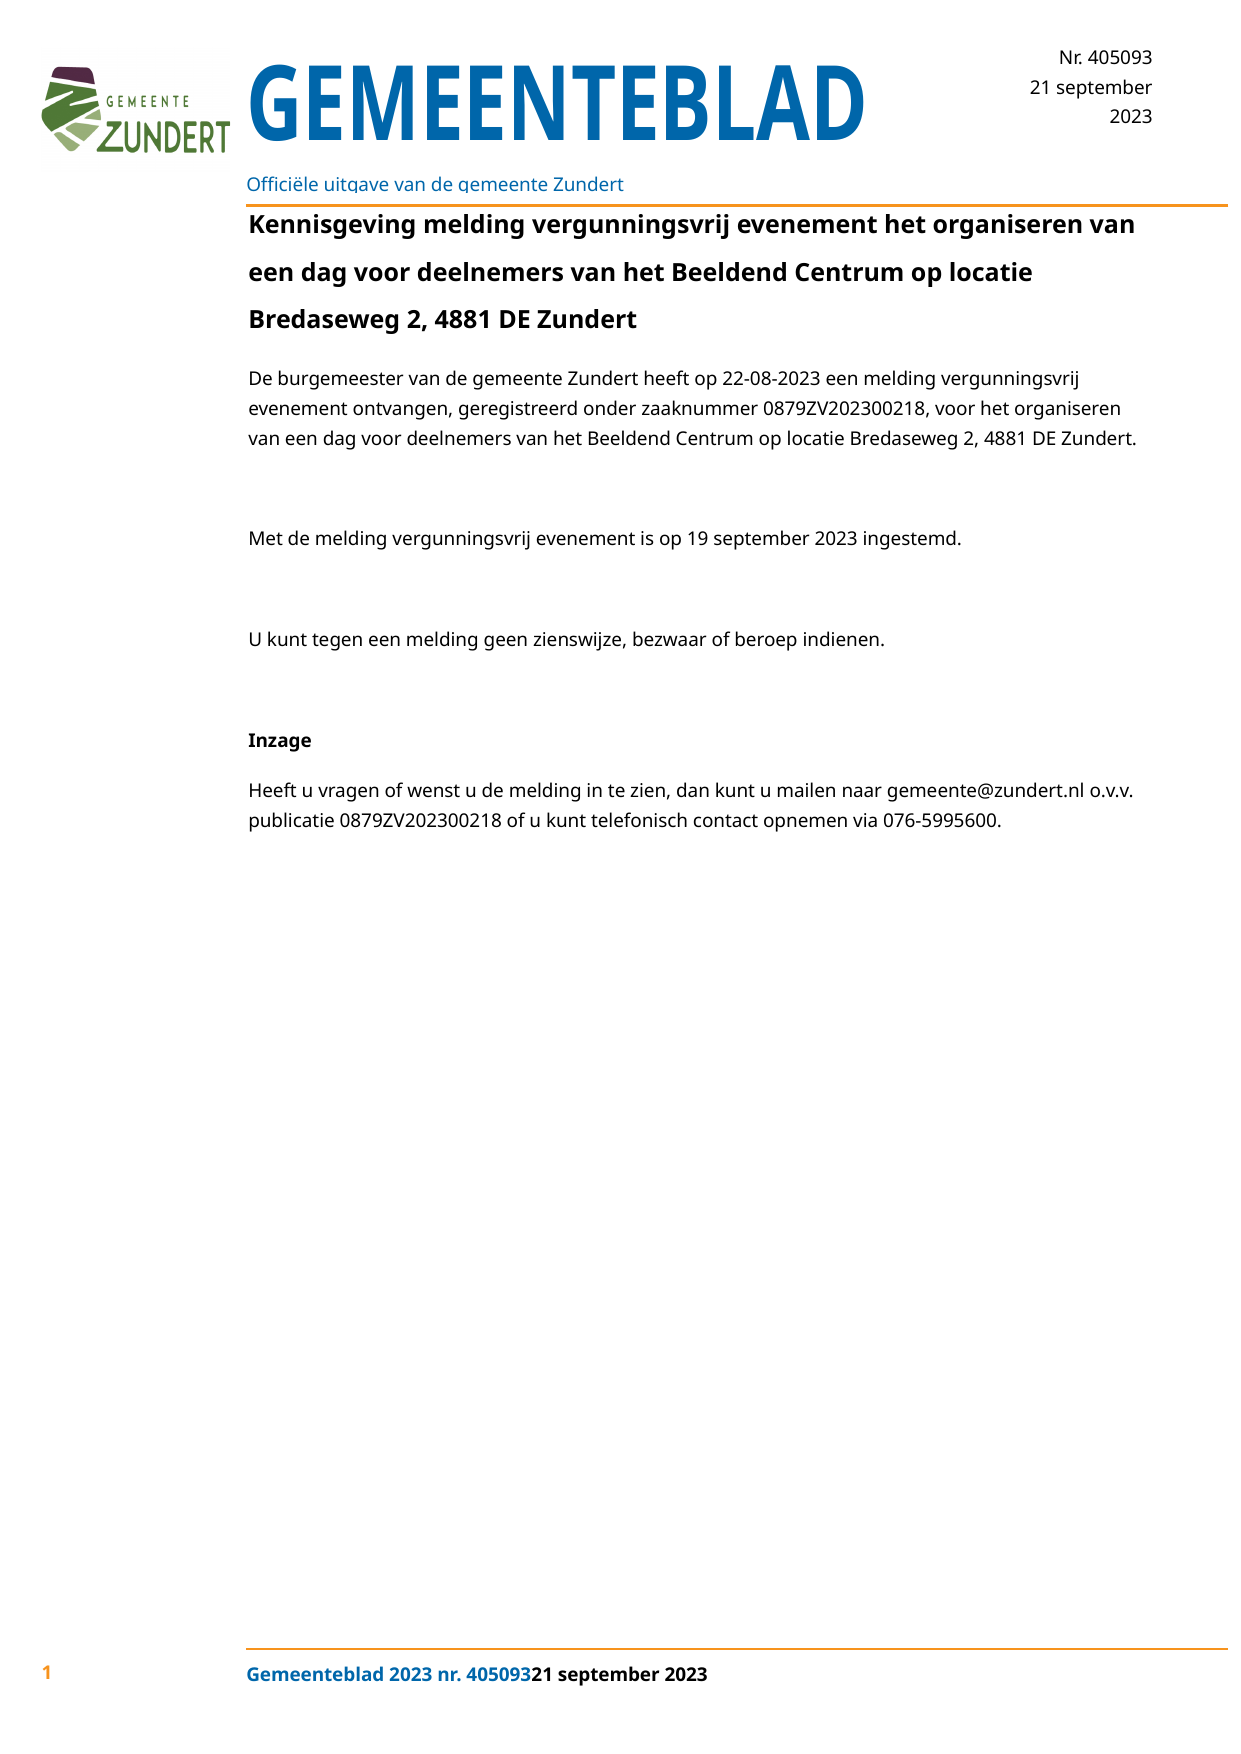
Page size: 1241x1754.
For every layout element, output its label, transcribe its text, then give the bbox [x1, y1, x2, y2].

text Heeft u vragen of wenst u de melding in te zien, dan kunt u mailen naar gemeente@zundert.nl o.v.v. publicatie 0879ZV202300218 of u kunt telefonisch contact opnemen via 076-5995600. [248, 778, 1152, 833]
text Met de melding vergunningsvrij evenement is op 19 september 2023 ingestemd. [248, 526, 1152, 551]
text De burgemeester van de gemeente Zundert heeft op 22-08-2023 een melding vergunningsvrij evenement ontvangen, geregistreerd onder zaaknummer 0879ZV202300218, voor het organiseren van een dag voor deelnemers van het Beeldend Centrum op locatie Bredaseweg 2, 4881 DE Zundert. [248, 366, 1152, 450]
text Inzage [248, 727, 1152, 753]
text Kennisgeving melding vergunningsvrij evenement het organiseren van een dag voor deelnemers van het Beeldend Centrum op locatie Bredaseweg 2, 4881 DE Zundert [248, 207, 1152, 336]
text U kunt tegen een melding geen zienswijze, bezwaar of beroep indienen. [248, 626, 1152, 652]
picture [41, 47, 231, 172]
